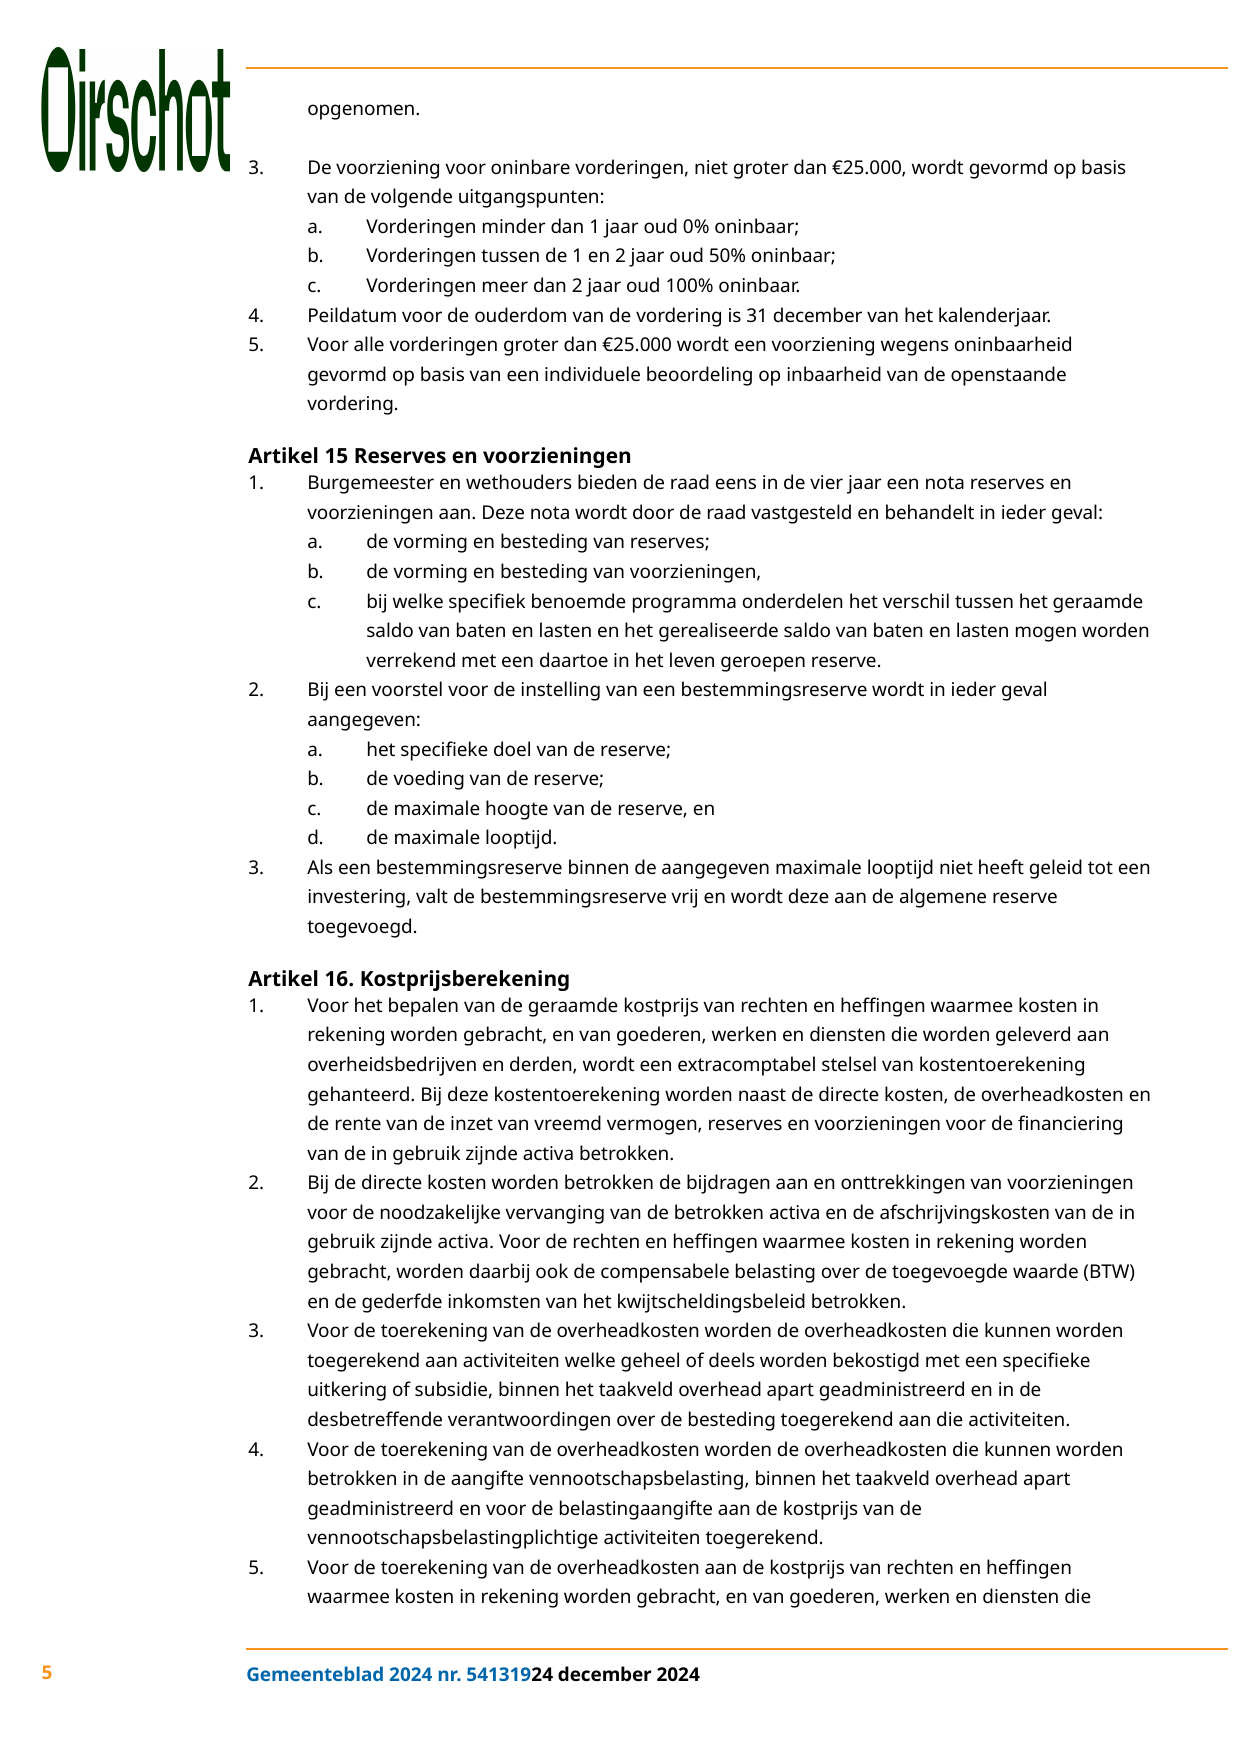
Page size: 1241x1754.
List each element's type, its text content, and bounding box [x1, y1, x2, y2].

list Vorderingen tussen de 1 en 2 jaar oud 50% oninbaar; [307, 243, 1152, 268]
list Voor de toerekening van de overheadkosten aan de kostprijs van rechten en heffingen waarmee kosten in rekening worden gebracht, en van goederen, werken en diensten die [248, 1554, 1152, 1609]
list Vorderingen meer dan 2 jaar oud 100% oninbaar. [307, 272, 1152, 298]
list Peildatum voor de ouderdom van de vordering is 31 december van het kalenderjaar. [248, 302, 1152, 328]
list de maximale looptijd. [307, 824, 1152, 850]
picture [41, 47, 231, 172]
list de maximale hoogte van de reserve, en [307, 795, 1152, 821]
list Bij de directe kosten worden betrokken de bijdragen aan en onttrekkingen van voorzieningen voor de noodzakelijke vervanging van de betrokken activa en de afschrijvingskosten van de in gebruik zijnde activa. Voor de rechten en heffingen waarmee kosten in rekening worden gebracht, worden daarbij ook de compensabele belasting over de toegevoegde waarde (BTW) en de gederfde inkomsten van het kwijtscheldingsbeleid betrokken. [248, 1169, 1152, 1314]
list opgenomen. [248, 95, 1152, 121]
list Bij een voorstel voor de instelling van een bestemmingsreserve wordt in ieder geval aangegeven: [248, 677, 1152, 732]
list Voor de toerekening van de overheadkosten worden de overheadkosten die kunnen worden betrokken in de aangifte vennootschapsbelasting, binnen het taakveld overhead apart geadministreerd en voor de belastingaangifte aan de kostprijs van de vennootschapsbelastingplichtige activiteiten toegerekend. [248, 1436, 1152, 1550]
list De voorziening voor oninbare vorderingen, niet groter dan €25.000, wordt gevormd op basis van de volgende uitgangspunten: [248, 154, 1152, 209]
list het specifieke doel van de reserve; [307, 736, 1152, 761]
text Artikel 16. Kostprijsberekening [248, 964, 1152, 992]
list Voor alle vorderingen groter dan €25.000 wordt een voorziening wegens oninbaarheid gevormd op basis van een individuele beoordeling op inbaarheid van de openstaande vordering. [248, 331, 1152, 416]
list bij welke specifiek benoemde programma onderdelen het verschil tussen het geraamde saldo van baten en lasten en het gerealiseerde saldo van baten en lasten mogen worden verrekend met een daartoe in het leven geroepen reserve. [307, 588, 1152, 673]
list Voor de toerekening van de overheadkosten worden de overheadkosten die kunnen worden toegerekend aan activiteiten welke geheel of deels worden bekostigd met een specifieke uitkering of subsidie, binnen het taakveld overhead apart geadministreerd en in de desbetreffende verantwoordingen over de besteding toegerekend aan die activiteiten. [248, 1317, 1152, 1432]
list de vorming en besteding van reserves; [307, 529, 1152, 554]
list de vorming en besteding van voorzieningen, [307, 558, 1152, 584]
text Artikel 15 Reserves en voorzieningen [248, 441, 1152, 469]
list Burgemeester en wethouders bieden de raad eens in de vier jaar een nota reserves en voorzieningen aan. Deze nota wordt door de raad vastgesteld en behandelt in ieder geval: [248, 469, 1152, 525]
list Vorderingen minder dan 1 jaar oud 0% oninbaar; [307, 213, 1152, 239]
list Voor het bepalen van de geraamde kostprijs van rechten en heffingen waarmee kosten in rekening worden gebracht, en van goederen, werken en diensten die worden geleverd aan overheidsbedrijven en derden, wordt een extracomptabel stelsel van kostentoerekening gehanteerd. Bij deze kostentoerekening worden naast de directe kosten, de overheadkosten en de rente van de inzet van vreemd vermogen, reserves en voorzieningen voor de financiering van de in gebruik zijnde activa betrokken. [248, 992, 1152, 1166]
list Als een bestemmingsreserve binnen de aangegeven maximale looptijd niet heeft geleid tot een investering, valt de bestemmingsreserve vrij en wordt deze aan de algemene reserve toegevoegd. [248, 854, 1152, 939]
list de voeding van de reserve; [307, 765, 1152, 791]
